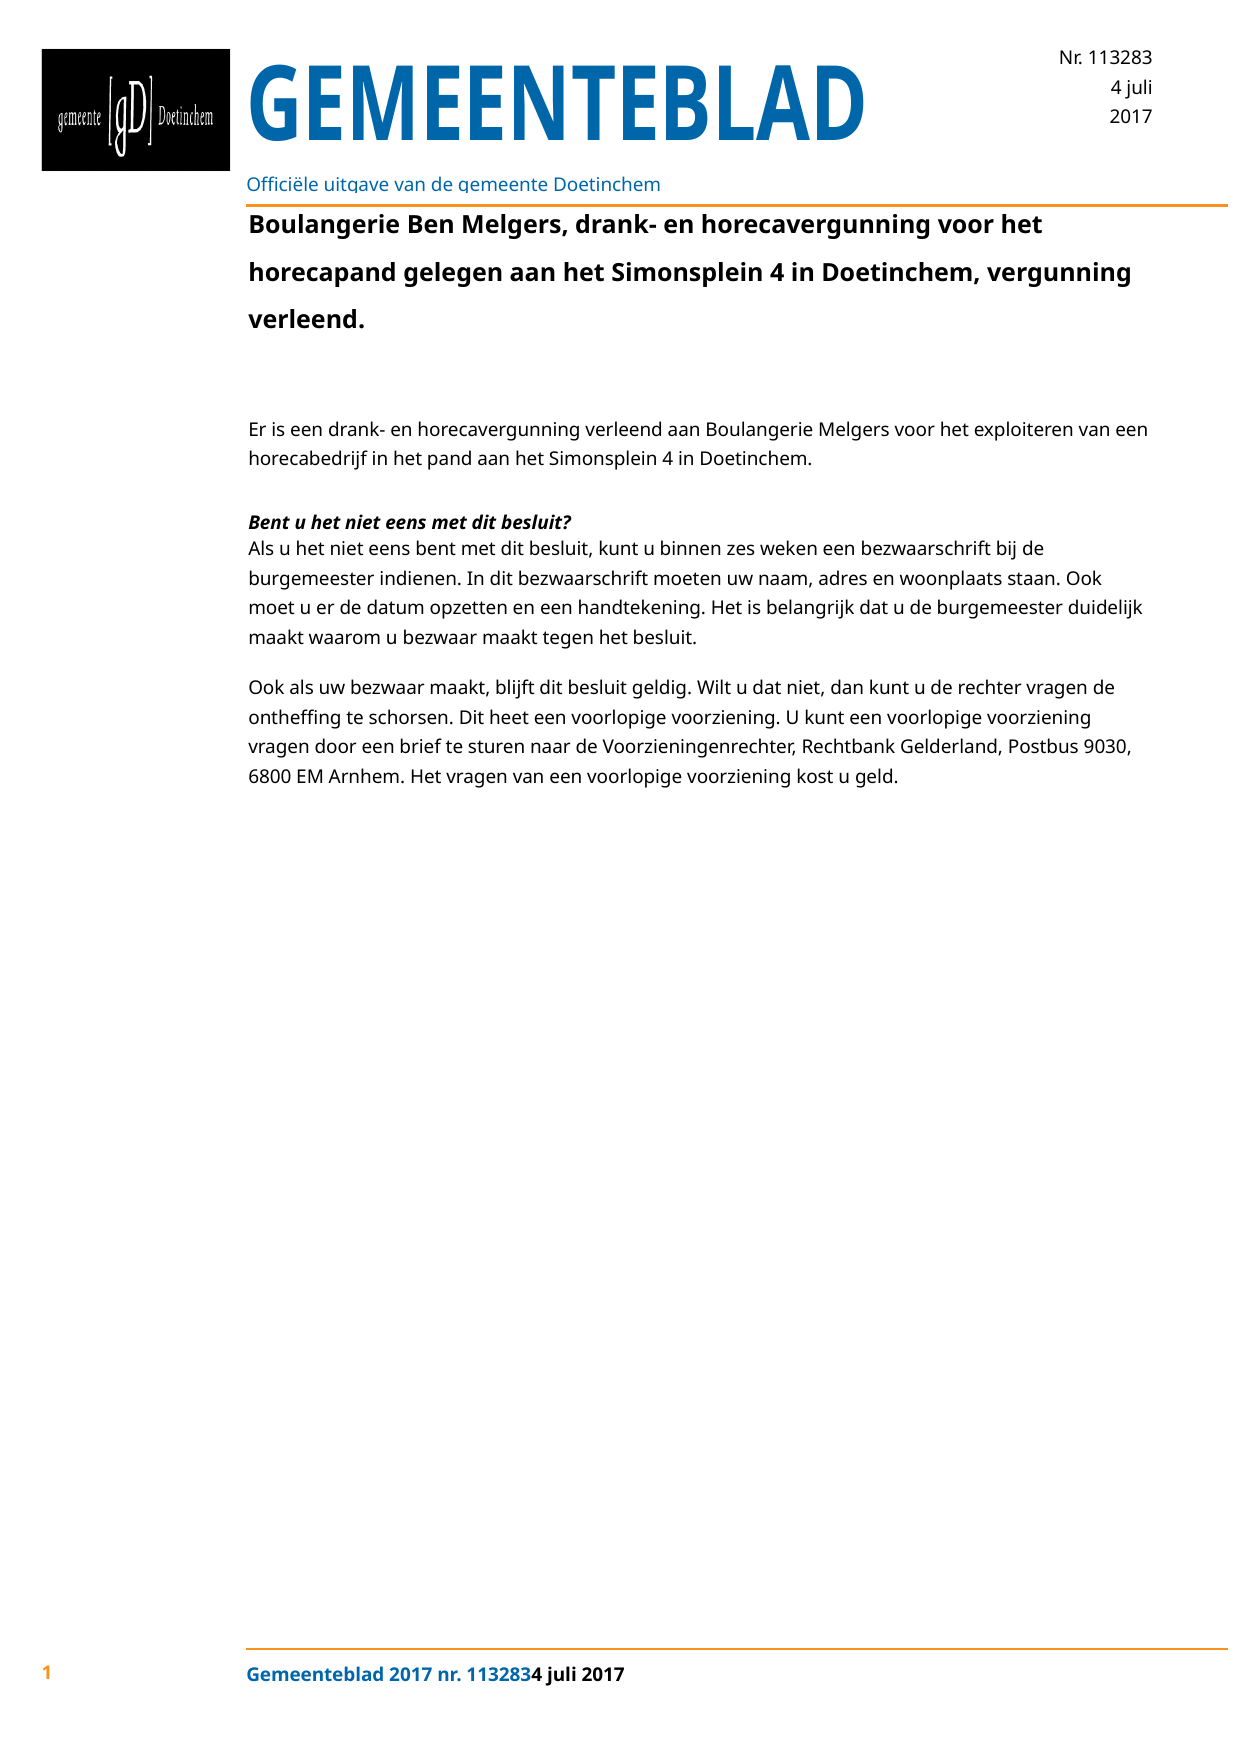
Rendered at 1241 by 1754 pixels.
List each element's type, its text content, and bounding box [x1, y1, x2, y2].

text Bent u het niet eens met dit besluit? [248, 509, 1152, 535]
text Boulangerie Ben Melgers, drank- en horecavergunning voor het horecapand gelegen aan het Simonsplein 4 in Doetinchem, vergunning verleend. [248, 207, 1152, 336]
text Als u het niet eens bent met dit besluit, kunt u binnen zes weken een bezwaarschrift bij de burgemeester indienen. In dit bezwaarschrift moeten uw naam, adres en woonplaats staan. Ook moet u er de datum opzetten en een handtekening. Het is belangrijk dat u de burgemeester duidelijk maakt waarom u bezwaar maakt tegen het besluit. [248, 535, 1152, 650]
text Er is een drank- en horecavergunning verleend aan Boulangerie Melgers voor het exploiteren van een horecabedrijf in het pand aan het Simonsplein 4 in Doetinchem. [248, 416, 1152, 471]
picture [41, 47, 231, 172]
text Ook als uw bezwaar maakt, blijft dit besluit geldig. Wilt u dat niet, dan kunt u de rechter vragen de ontheffing te schorsen. Dit heet een voorlopige voorziening. U kunt een voorlopige voorziening vragen door een brief te sturen naar de Voorzieningenrechter, Rechtbank Gelderland, Postbus 9030, 6800 EM Arnhem. Het vragen van een voorlopige voorziening kost u geld. [248, 674, 1152, 789]
